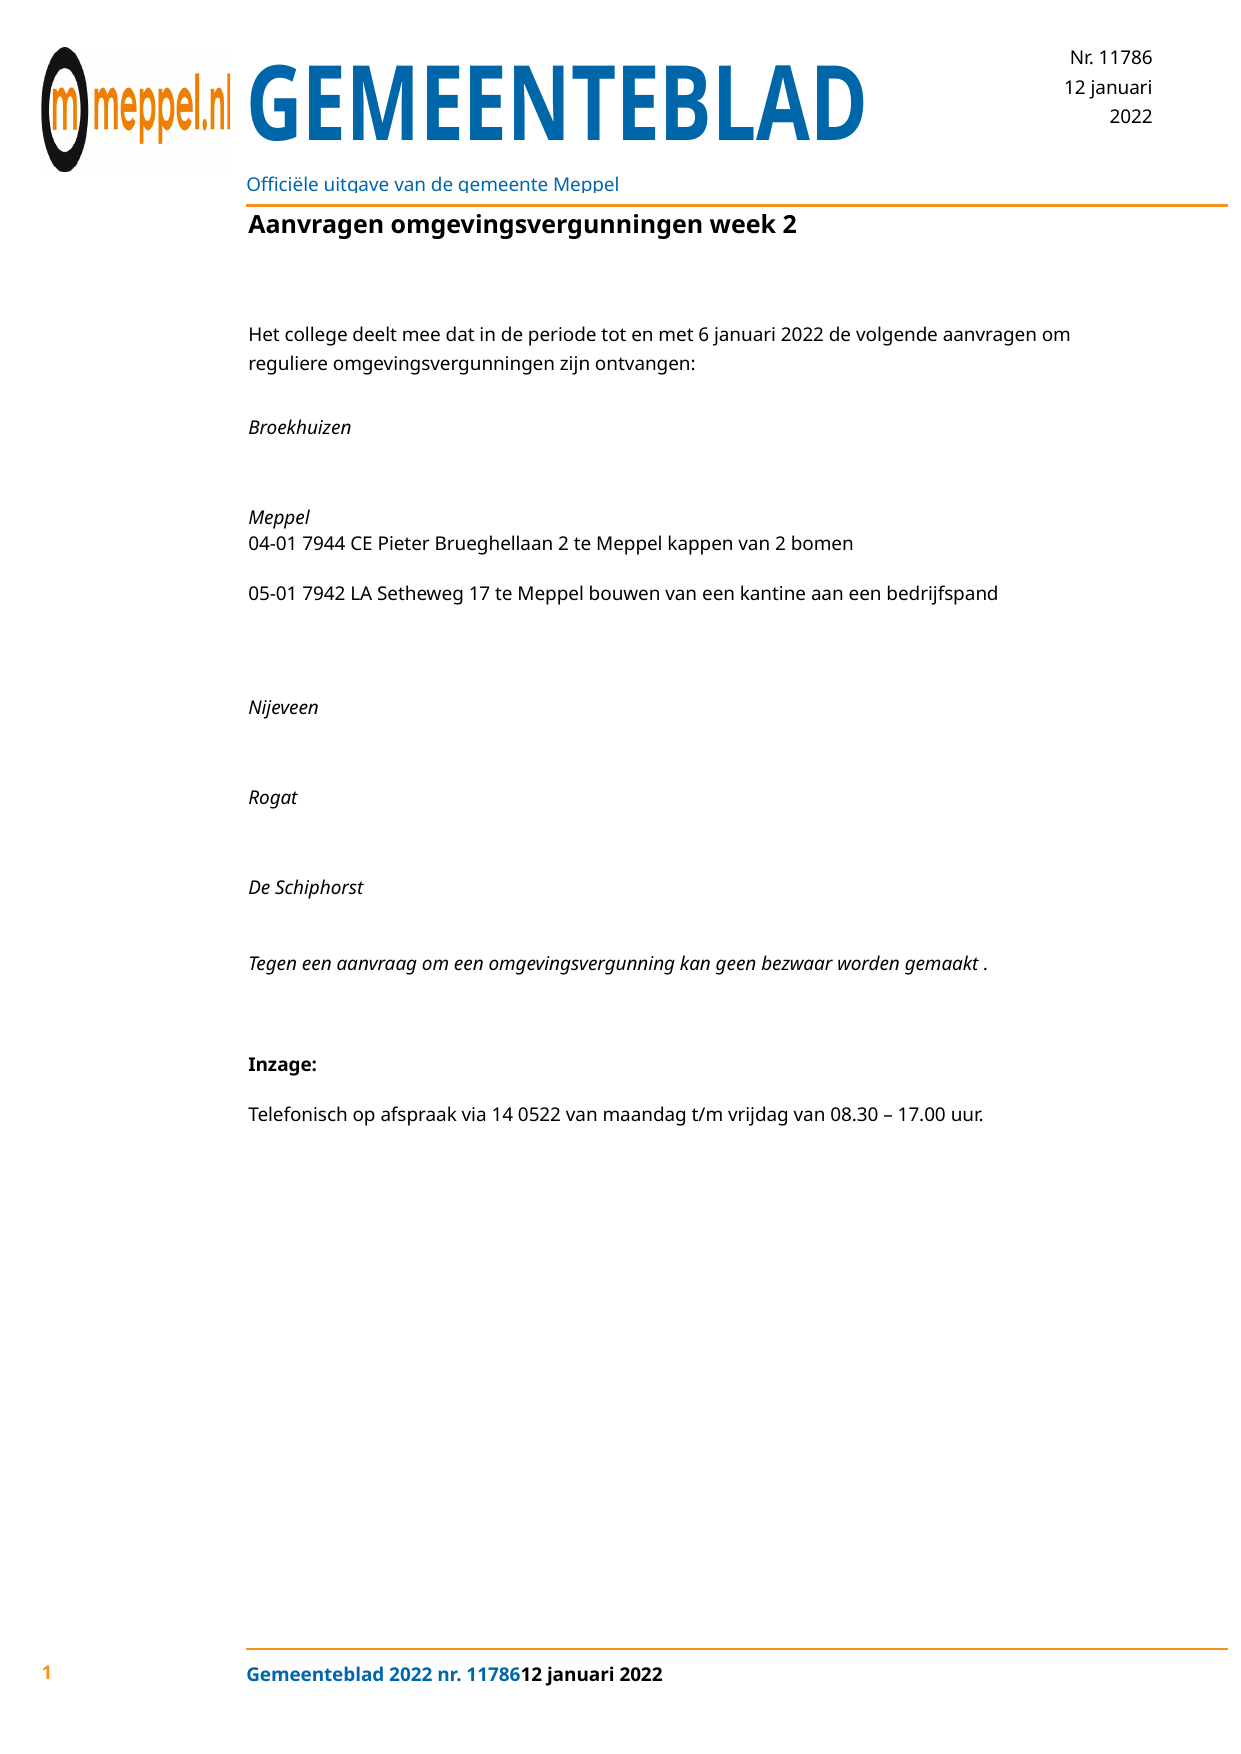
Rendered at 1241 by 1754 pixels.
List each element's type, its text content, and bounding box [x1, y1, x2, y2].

picture [41, 47, 231, 172]
text Tegen een aanvraag om een omgevingsvergunning kan geen bezwaar worden gemaakt . [248, 950, 1152, 976]
text Aanvragen omgevingsvergunningen week 2 [248, 207, 1152, 241]
text Broekhuizen [248, 414, 1152, 440]
text Telefonisch op afspraak via 14 0522 van maandag t/m vrijdag van 08.30 – 17.00 uur. [248, 1101, 1152, 1127]
text 05-01 7942 LA Setheweg 17 te Meppel bouwen van een kantine aan een bedrijfspand [248, 580, 1152, 606]
text De Schiphorst [248, 874, 1152, 899]
text Rogat [248, 784, 1152, 810]
text Inzage: [248, 1051, 1152, 1077]
text 04-01 7944 CE Pieter Brueghellaan 2 te Meppel kappen van 2 bomen [248, 530, 1152, 555]
text Meppel [248, 504, 1152, 530]
text Het college deelt mee dat in de periode tot en met 6 januari 2022 de volgende aanvragen om reguliere omgevingsvergunningen zijn ontvangen: [248, 321, 1152, 376]
text Nijeveen [248, 694, 1152, 720]
